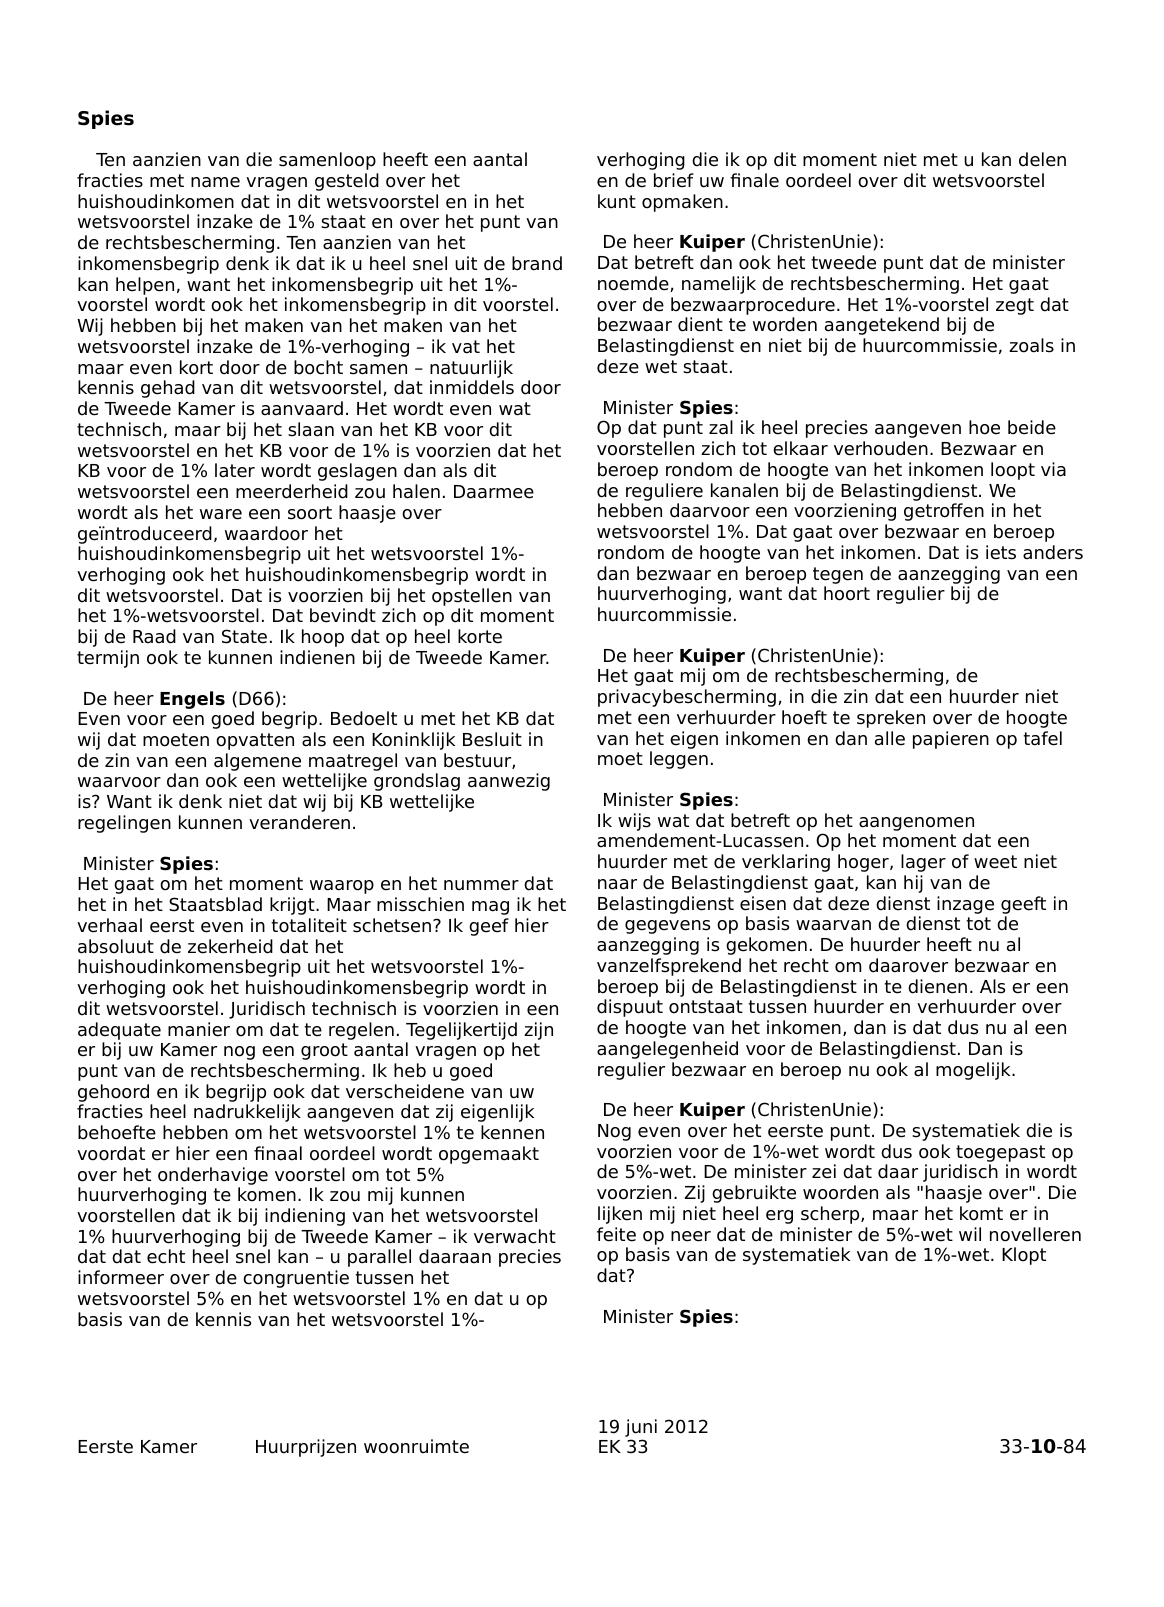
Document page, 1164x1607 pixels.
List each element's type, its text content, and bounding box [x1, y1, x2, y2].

text Minister Spies: [77, 853, 567, 874]
text Minister Spies: [596, 397, 1087, 418]
text De heer Kuiper (ChristenUnie): [596, 646, 1087, 666]
text Op dat punt zal ik heel precies aangeven hoe beide voorstellen zich tot elkaar verhouden. Bezwaar en beroep rondom de hoogte van het inkomen loopt via de reguliere kanalen bij de Belastingdienst. We hebben daarvoor een voorziening getroffen in het wetsvoorstel 1%. Dat gaat over bezwaar en beroep rondom de hoogte van het inkomen. Dat is iets anders dan bezwaar en beroep tegen de aanzegging van een huurverhoging, want dat hoort regulier bij de huurcommissie. [596, 418, 1087, 626]
text Minister Spies: [596, 1307, 1087, 1327]
text Minister Spies: [596, 790, 1087, 811]
text De heer Kuiper (ChristenUnie): [596, 232, 1087, 253]
text De heer Engels (D66): [77, 688, 567, 709]
text De heer Kuiper (ChristenUnie): [596, 1100, 1087, 1121]
text Het gaat mij om de rechtsbescherming, de privacybescherming, in die zin dat een huurder niet met een verhuurder hoeft te spreken over de hoogte van het eigen inkomen en dan alle papieren op tafel moet leggen. [596, 666, 1087, 770]
text Even voor een goed begrip. Bedoelt u met het KB dat wij dat moeten opvatten als een Koninklijk Besluit in de zin van een algemene maatregel van bestuur, waarvoor dan ook een wettelijke grondslag aanwezig is? Want ik denk niet dat wij bij KB wettelijke regelingen kunnen veranderen. [77, 709, 567, 833]
text verhoging die ik op dit moment niet met u kan delen en de brief uw finale oordeel over dit wetsvoorstel kunt opmaken. [596, 150, 1087, 212]
text Dat betreft dan ook het tweede punt dat de minister noemde, namelijk de rechtsbescherming. Het gaat over de bezwaarprocedure. Het 1%-voorstel zegt dat bezwaar dient te worden aangetekend bij de Belastingdienst en niet bij de huurcommissie, zoals in deze wet staat. [596, 253, 1087, 377]
text Ik wijs wat dat betreft op het aangenomen amendement-Lucassen. Op het moment dat een huurder met de verklaring hoger, lager of weet niet naar de Belastingdienst gaat, kan hij van de Belastingdienst eisen dat deze dienst inzage geeft in de gegevens op basis waarvan de dienst tot de aanzegging is gekomen. De huurder heeft nu al vanzelfsprekend het recht om daarover bezwaar en beroep bij de Belastingdienst in te dienen. Als er een dispuut ontstaat tussen huurder en verhuurder over de hoogte van het inkomen, dan is dat dus nu al een aangelegenheid voor de Belastingdienst. Dan is regulier bezwaar en beroep nu ook al mogelijk. [596, 811, 1087, 1080]
text Nog even over het eerste punt. De systematiek die is voorzien voor de 1%-wet wordt dus ook toegepast op de 5%-wet. De minister zei dat daar juridisch in wordt voorzien. Zij gebruikte woorden als "haasje over". Die lijken mij niet heel erg scherp, maar het komt er in feite op neer dat de minister de 5%-wet wil novelleren op basis van de systematiek van de 1%-wet. Klopt dat? [596, 1121, 1087, 1287]
text Het gaat om het moment waarop en het nummer dat het in het Staatsblad krijgt. Maar misschien mag ik het verhaal eerst even in totaliteit schetsen? Ik geef hier absoluut de zekerheid dat het huishoudinkomensbegrip uit het wetsvoorstel 1%-verhoging ook het huishoudinkomensbegrip wordt in dit wetsvoorstel. Juridisch technisch is voorzien in een adequate manier om dat te regelen. Tegelijkertijd zijn er bij uw Kamer nog een groot aantal vragen op het punt van de rechtsbescherming. Ik heb u goed gehoord en ik begrijp ook dat verscheidene van uw fracties heel nadrukkelijk aangeven dat zij eigenlijk behoefte hebben om het wetsvoorstel 1% te kennen voordat er hier een finaal oordeel wordt opgemaakt over het onderhavige voorstel om tot 5% huurverhoging te komen. Ik zou mij kunnen voorstellen dat ik bij indiening van het wetsvoorstel 1% huurverhoging bij de Tweede Kamer – ik verwacht dat dat echt heel snel kan – u parallel daaraan precies informeer over de congruentie tussen het wetsvoorstel 5% en het wetsvoorstel 1% en dat u op basis van de kennis van het wetsvoorstel 1%- [77, 874, 567, 1330]
text Ten aanzien van die samenloop heeft een aantal fracties met name vragen gesteld over het huishoudinkomen dat in dit wetsvoorstel en in het wetsvoorstel inzake de 1% staat en over het punt van de rechtsbescherming. Ten aanzien van het inkomensbegrip denk ik dat ik u heel snel uit de brand kan helpen, want het inkomensbegrip uit het 1%-voorstel wordt ook het inkomensbegrip in dit voorstel. Wij hebben bij het maken van het maken van het wetsvoorstel inzake de 1%-verhoging – ik vat het maar even kort door de bocht samen – natuurlijk kennis gehad van dit wetsvoorstel, dat inmiddels door de Tweede Kamer is aanvaard. Het wordt even wat technisch, maar bij het slaan van het KB voor dit wetsvoorstel en het KB voor de 1% is voorzien dat het KB voor de 1% later wordt geslagen dan als dit wetsvoorstel een meerderheid zou halen. Daarmee wordt als het ware een soort haasje over geïntroduceerd, waardoor het huishoudinkomensbegrip uit het wetsvoorstel 1%-verhoging ook het huishoudinkomensbegrip wordt in dit wetsvoorstel. Dat is voorzien bij het opstellen van het 1%-wetsvoorstel. Dat bevindt zich op dit moment bij de Raad van State. Ik hoop dat op heel korte termijn ook te kunnen indienen bij de Tweede Kamer. [77, 150, 567, 668]
